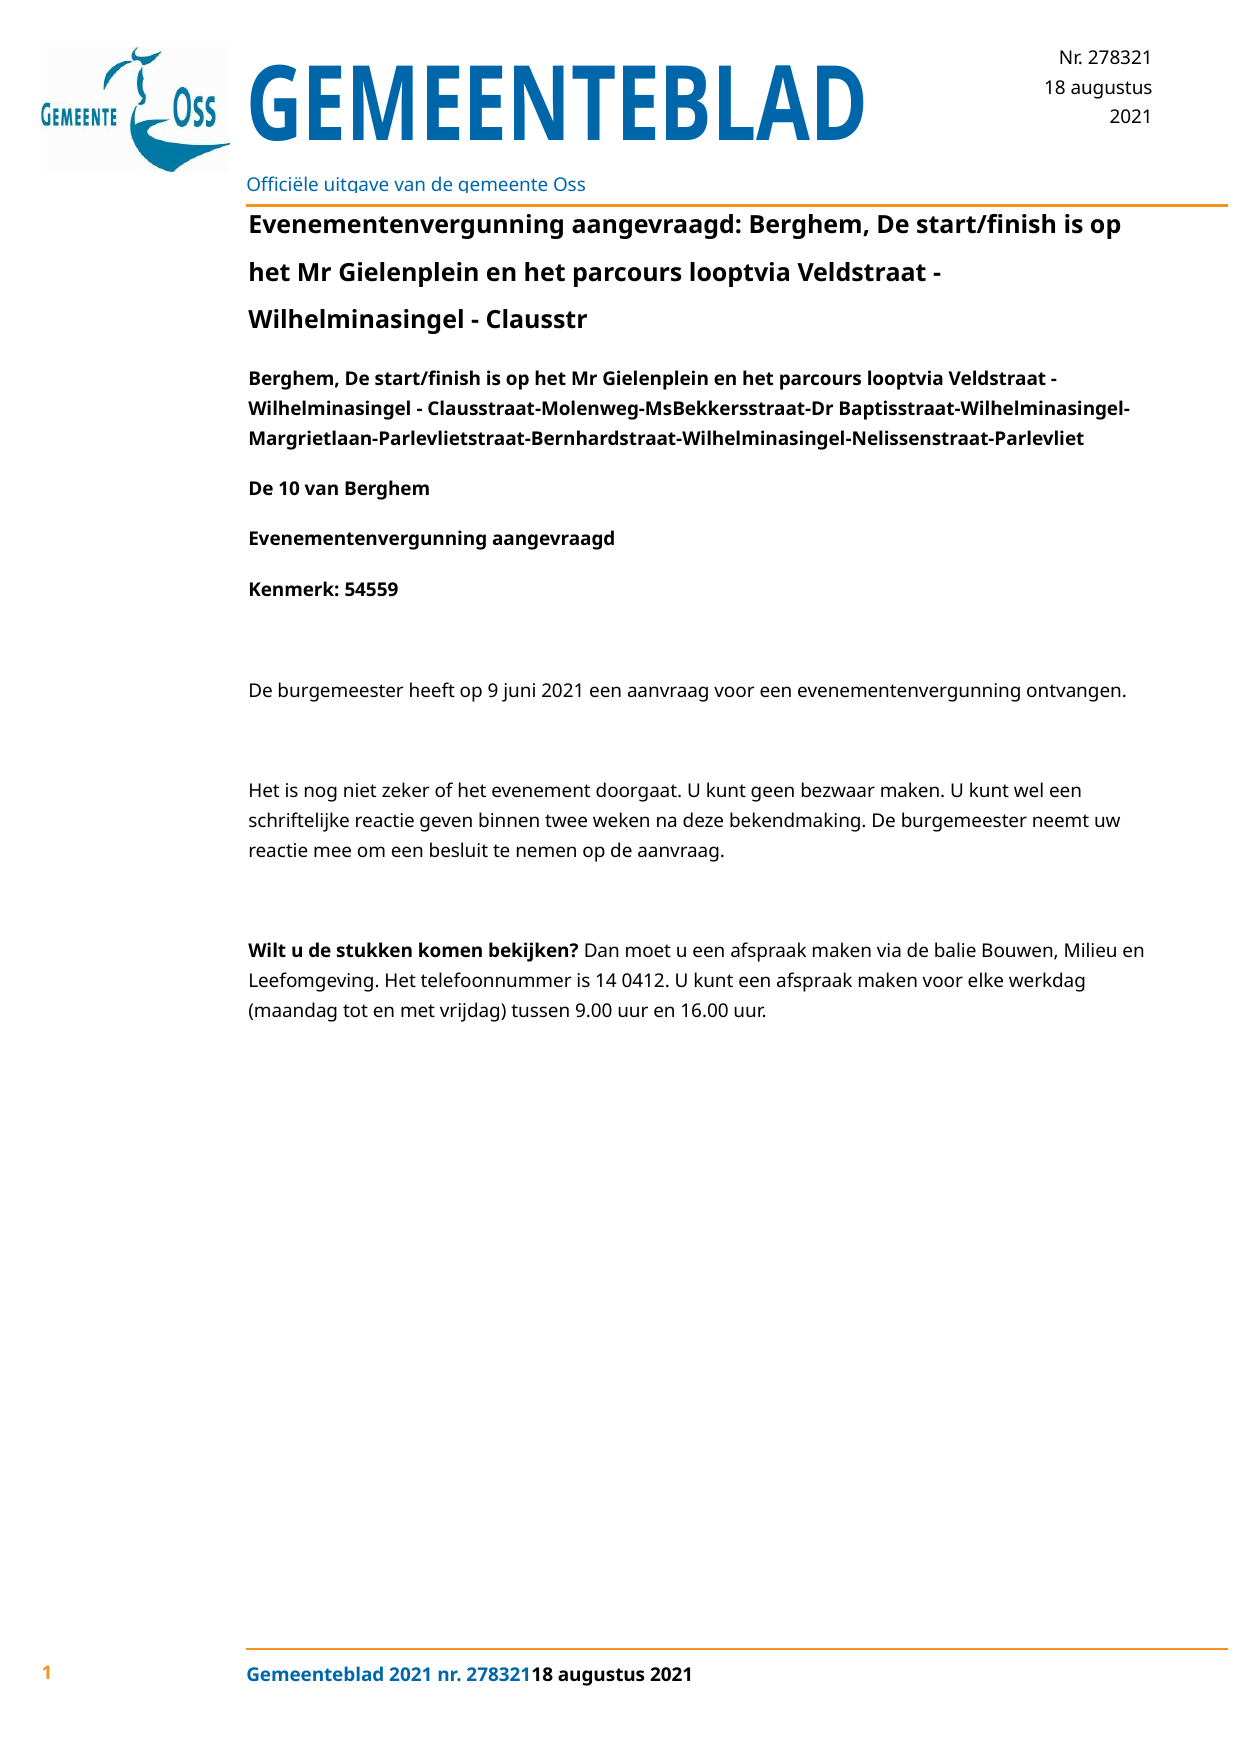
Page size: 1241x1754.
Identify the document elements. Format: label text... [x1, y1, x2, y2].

text De 10 van Berghem [248, 475, 1152, 501]
text Het is nog niet zeker of het evenement doorgaat. U kunt geen bezwaar maken. U kunt wel een schriftelijke reactie geven binnen twee weken na deze bekendmaking. De burgemeester neemt uw reactie mee om een besluit te nemen op de aanvraag. [248, 778, 1152, 862]
text Evenementenvergunning aangevraagd [248, 526, 1152, 551]
text Wilt u de stukken komen bekijken? Dan moet u een afspraak maken via de balie Bouwen, Milieu en Leefomgeving. Het telefoonnummer is 14 0412. U kunt een afspraak maken voor elke werkdag (maandag tot en met vrijdag) tussen 9.00 uur en 16.00 uur. [248, 938, 1152, 1022]
text Berghem, De start/finish is op het Mr Gielenplein en het parcours looptvia Veldstraat - Wilhelminasingel - Clausstraat-Molenweg-MsBekkersstraat-Dr Baptisstraat-Wilhelminasingel-Margrietlaan-Parlevlietstraat-Bernhardstraat-Wilhelminasingel-Nelissenstraat-Parlevliet [248, 366, 1152, 450]
text De burgemeester heeft op 9 juni 2021 een aanvraag voor een evenementenvergunning ontvangen. [248, 677, 1152, 702]
picture [41, 47, 231, 172]
text Evenementenvergunning aangevraagd: Berghem, De start/finish is op het Mr Gielenplein en het parcours looptvia Veldstraat - Wilhelminasingel - Clausstr [248, 207, 1152, 336]
text Kenmerk: 54559 [248, 576, 1152, 602]
